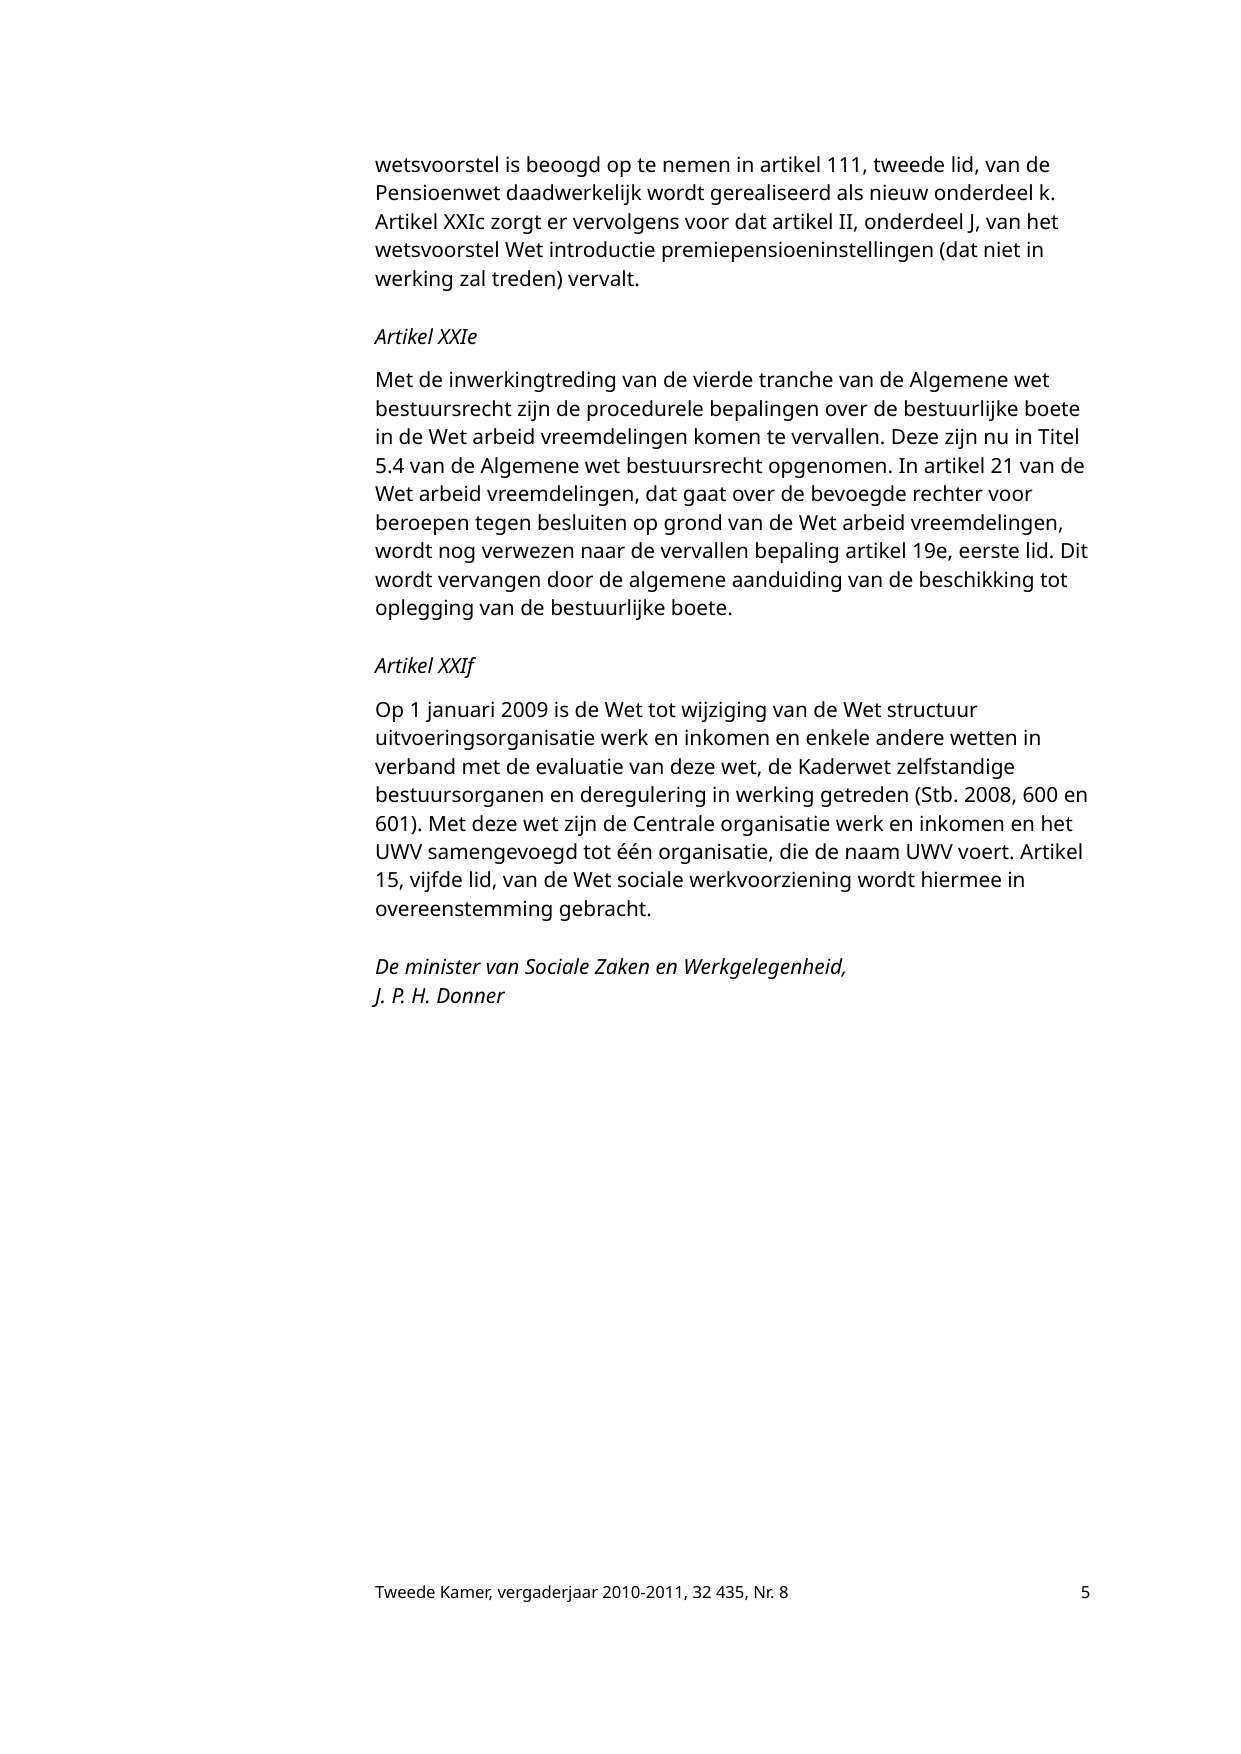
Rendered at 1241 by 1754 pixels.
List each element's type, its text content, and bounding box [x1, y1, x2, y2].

text Op 1 januari 2009 is de Wet tot wijziging van de Wet structuur uitvoeringsorganisatie werk en inkomen en enkele andere wetten in verband met de evaluatie van deze wet, de Kaderwet zelfstandige bestuursorganen en deregulering in werking getreden (Stb. 2008, 600 en 601). Met deze wet zijn de Centrale organisatie werk en inkomen en het UWV samengevoegd tot één organisatie, die de naam UWV voert. Artikel 15, vijfde lid, van de Wet sociale werkvoorziening wordt hiermee in overeenstemming gebracht. [375, 695, 1090, 922]
text J. P. H. Donner [375, 981, 1090, 1009]
text Artikel XXIe [375, 322, 1090, 351]
text Met de inwerkingtreding van de vierde tranche van de Algemene wet bestuursrecht zijn de procedurele bepalingen over de bestuurlijke boete in de Wet arbeid vreemdelingen komen te vervallen. Deze zijn nu in Titel 5.4 van de Algemene wet bestuursrecht opgenomen. In artikel 21 van de Wet arbeid vreemdelingen, dat gaat over de bevoegde rechter voor beroepen tegen besluiten op grond van de Wet arbeid vreemdelingen, wordt nog verwezen naar de vervallen bepaling artikel 19e, eerste lid. Dit wordt vervangen door de algemene aanduiding van de beschikking tot oplegging van de bestuurlijke boete. [375, 366, 1090, 622]
text De minister van Sociale Zaken en Werkgelegenheid, [375, 952, 1090, 981]
text wetsvoorstel is beoogd op te nemen in artikel 111, tweede lid, van de Pensioenwet daadwerkelijk wordt gerealiseerd als nieuw onderdeel k. Artikel XXIc zorgt er vervolgens voor dat artikel II, onderdeel J, van het wetsvoorstel Wet introductie premiepensioeninstellingen (dat niet in werking zal treden) vervalt. [375, 150, 1090, 292]
text Artikel XXIf [375, 652, 1090, 680]
